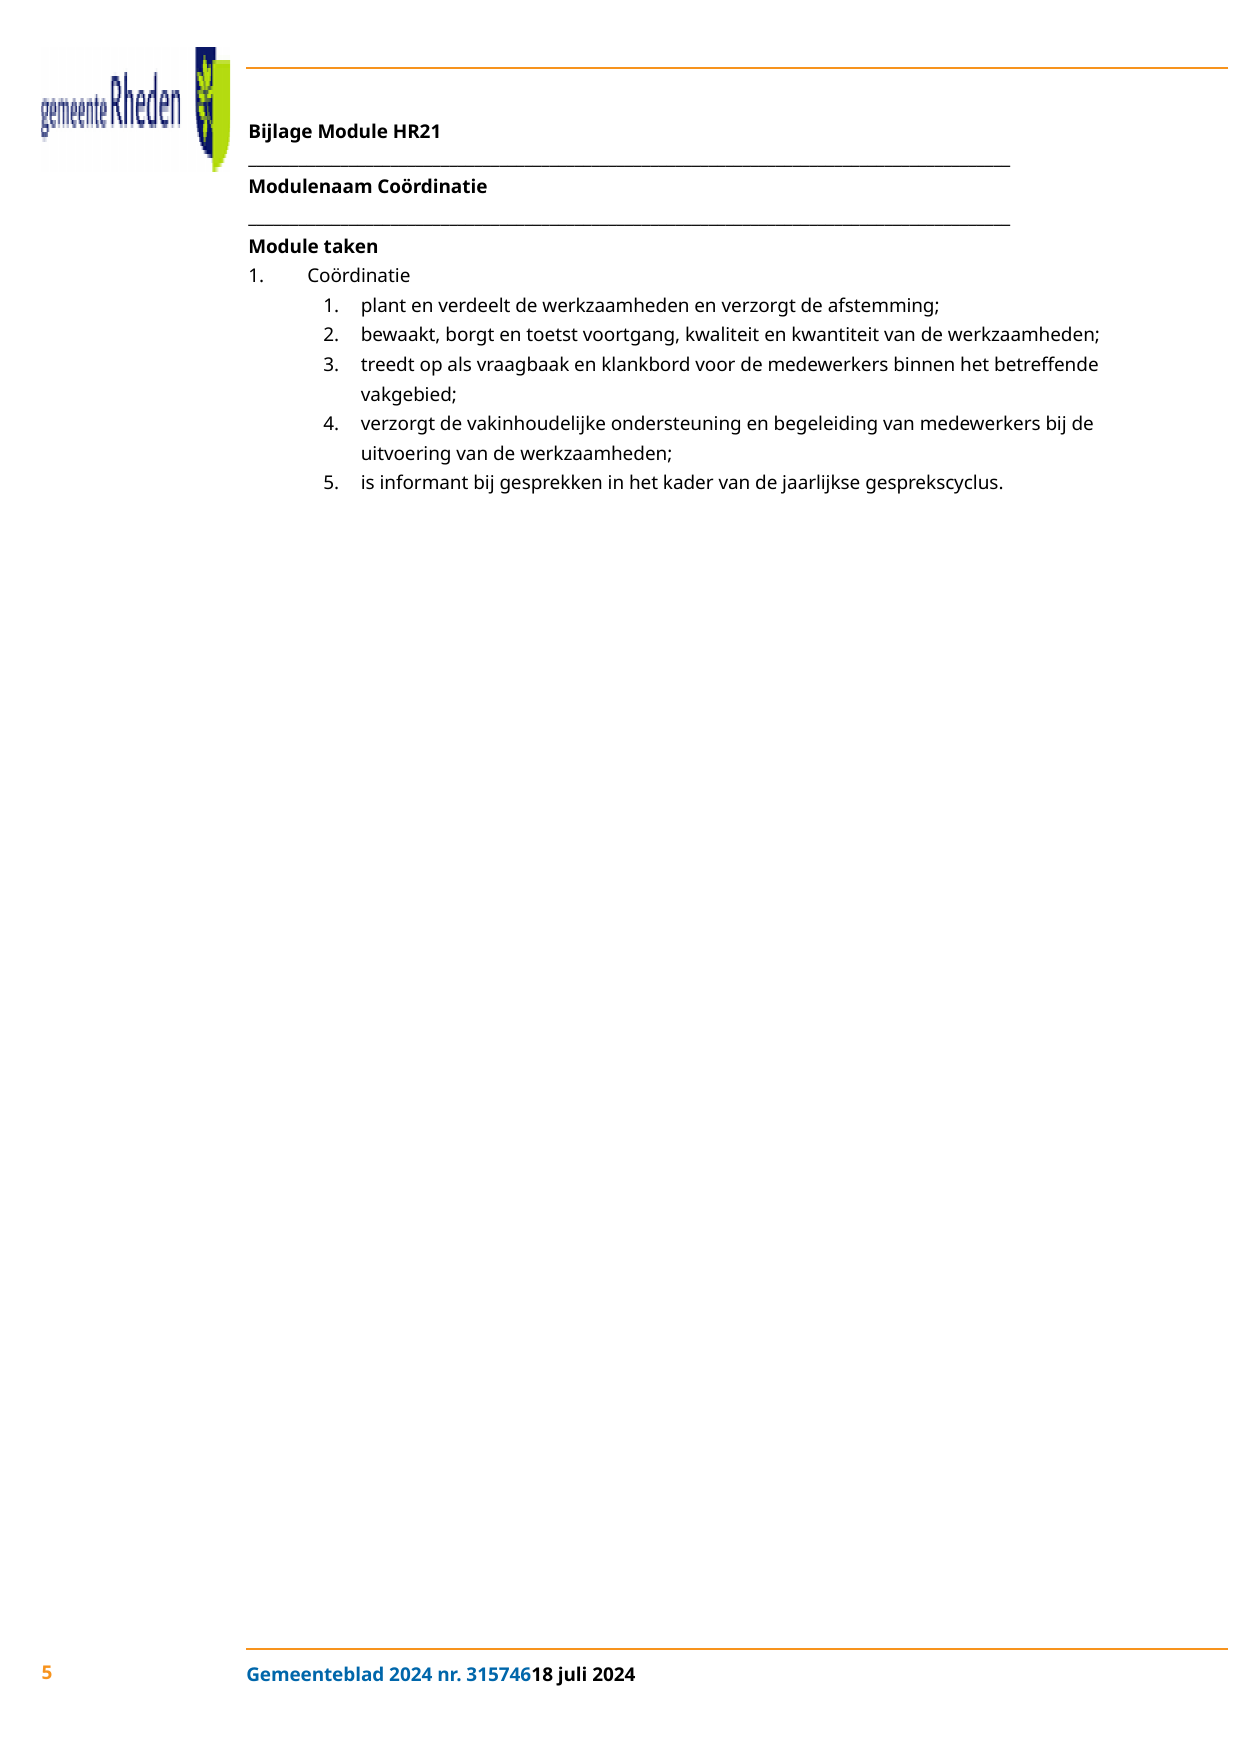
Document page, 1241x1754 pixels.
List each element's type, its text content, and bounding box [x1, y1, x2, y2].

list Coördinatie [248, 262, 1152, 288]
text ___________________________________________________________________________________________ [248, 203, 1152, 229]
text Modulenaam Coördinatie [248, 174, 1152, 199]
list treedt op als vraagbaak en klankbord voor de medewerkers binnen het betreffende vakgebied; [323, 351, 1152, 407]
list is informant bij gesprekken in het kader van de jaarlijkse gesprekscyclus. [323, 469, 1152, 495]
list plant en verdeelt de werkzaamheden en verzorgt de afstemming; [323, 292, 1152, 318]
text Bijlage Module HR21 [248, 116, 1152, 144]
list bewaakt, borgt en toetst voortgang, kwaliteit en kwantiteit van de werkzaamheden; [323, 322, 1152, 347]
text Module taken [248, 233, 1152, 259]
list verzorgt de vakinhoudelijke ondersteuning en begeleiding van medewerkers bij de uitvoering van de werkzaamheden; [323, 410, 1152, 466]
text ___________________________________________________________________________________________ [248, 144, 1152, 170]
picture [41, 47, 231, 172]
